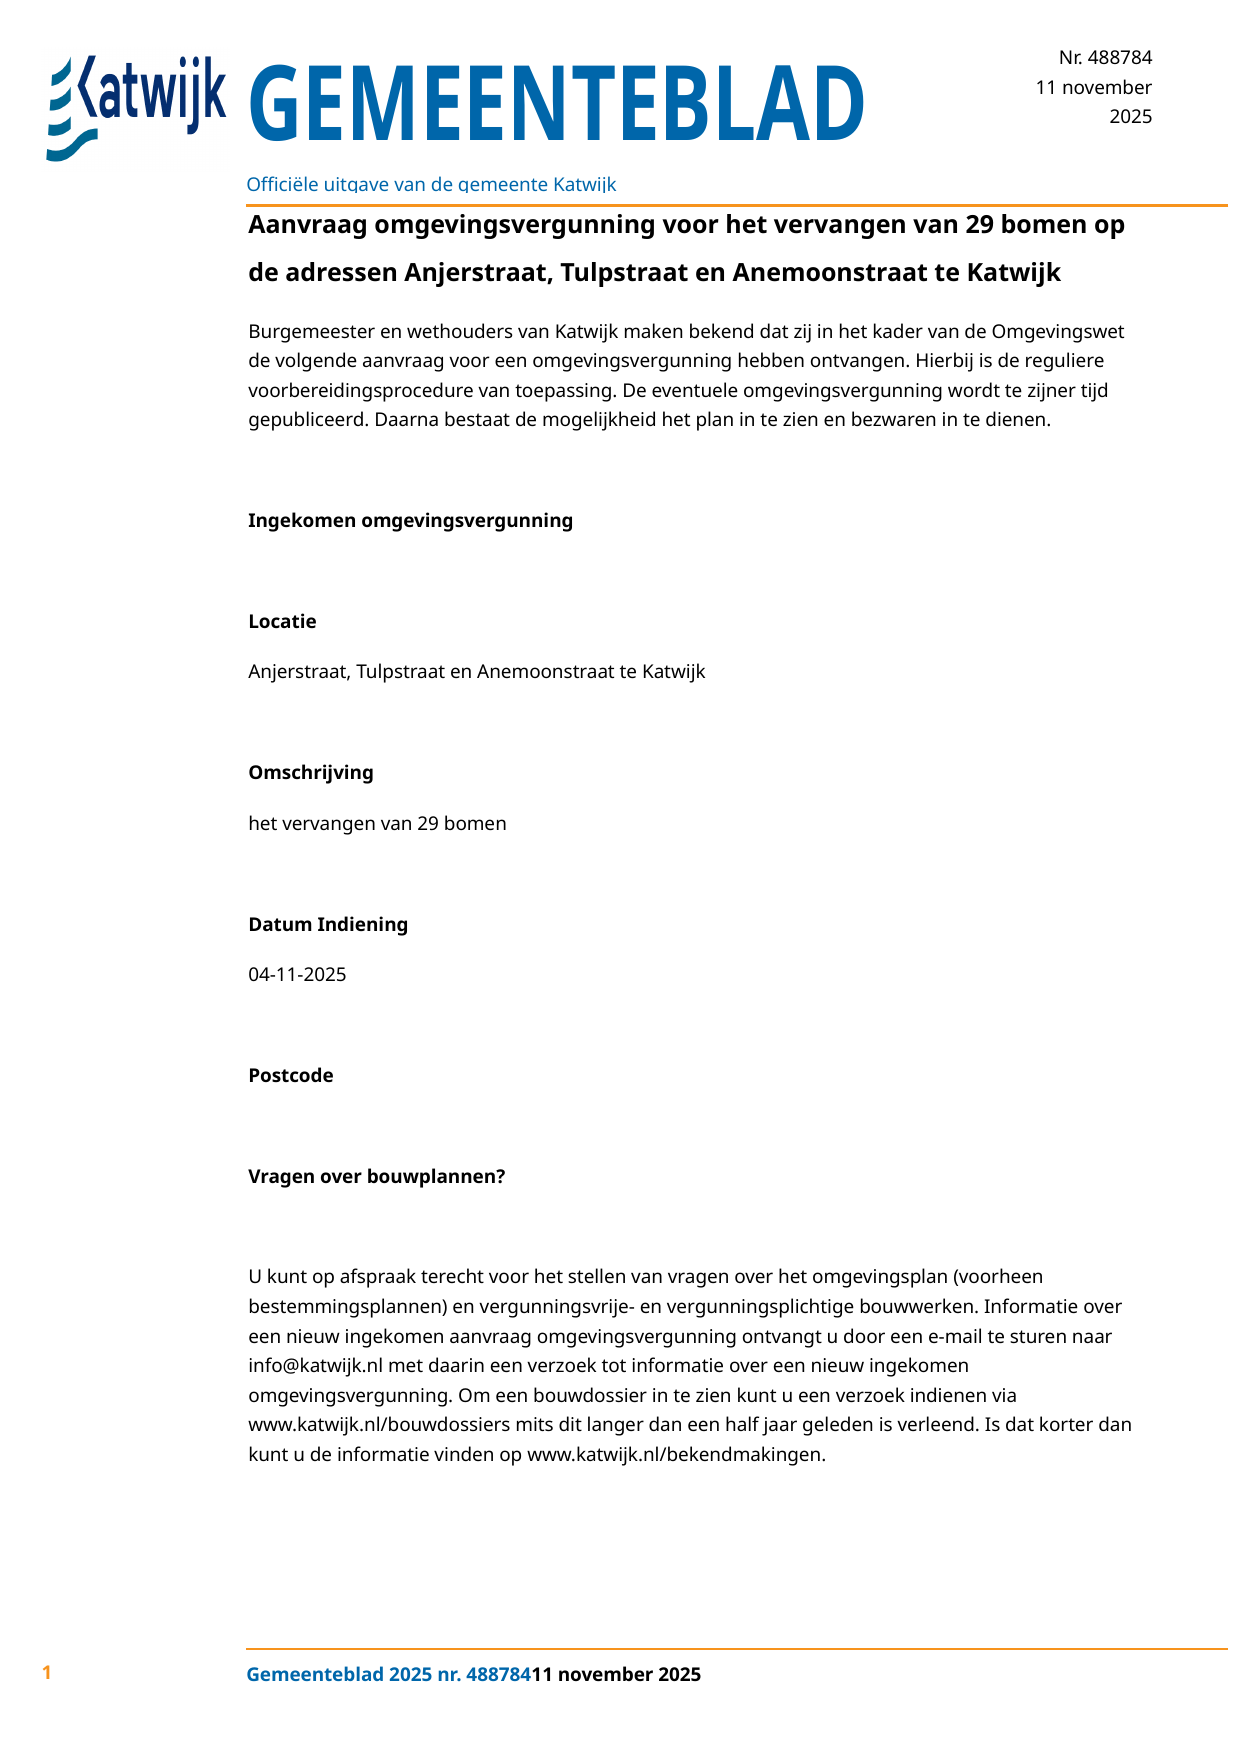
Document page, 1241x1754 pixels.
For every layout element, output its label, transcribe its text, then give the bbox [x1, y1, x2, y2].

text U kunt op afspraak terecht voor het stellen van vragen over het omgevingsplan (voorheen bestemmingsplannen) en vergunningsvrije- en vergunningsplichtige bouwwerken. Informatie over een nieuw ingekomen aanvraag omgevingsvergunning ontvangt u door een e-mail te sturen naar info@katwijk.nl met daarin een verzoek tot informatie over een nieuw ingekomen omgevingsvergunning. Om een bouwdossier in te zien kunt u een verzoek indienen via www.katwijk.nl/bouwdossiers mits dit langer dan een half jaar geleden is verleend. Is dat korter dan kunt u de informatie vinden op www.katwijk.nl/bekendmakingen. [248, 1264, 1152, 1467]
text Omschrijving [248, 759, 1152, 785]
text Locatie [248, 608, 1152, 634]
text Ingekomen omgevingsvergunning [248, 507, 1152, 533]
text het vervangen van 29 bomen [248, 810, 1152, 836]
picture [41, 47, 231, 172]
text Postcode [248, 1062, 1152, 1088]
text Aanvraag omgevingsvergunning voor het vervangen van 29 bomen op de adressen Anjerstraat, Tulpstraat en Anemoonstraat te Katwijk [248, 207, 1152, 288]
text 04-11-2025 [248, 961, 1152, 987]
text Burgemeester en wethouders van Katwijk maken bekend dat zij in het kader van de Omgevingswet de volgende aanvraag voor een omgevingsvergunning hebben ontvangen. Hierbij is de reguliere voorbereidingsprocedure van toepassing. De eventuele omgevingsvergunning wordt te zijner tijd gepubliceerd. Daarna bestaat de mogelijkheid het plan in te zien en bezwaren in te dienen. [248, 318, 1152, 432]
text Vragen over bouwplannen? [248, 1163, 1152, 1189]
text Anjerstraat, Tulpstraat en Anemoonstraat te Katwijk [248, 659, 1152, 684]
text Datum Indiening [248, 911, 1152, 937]
